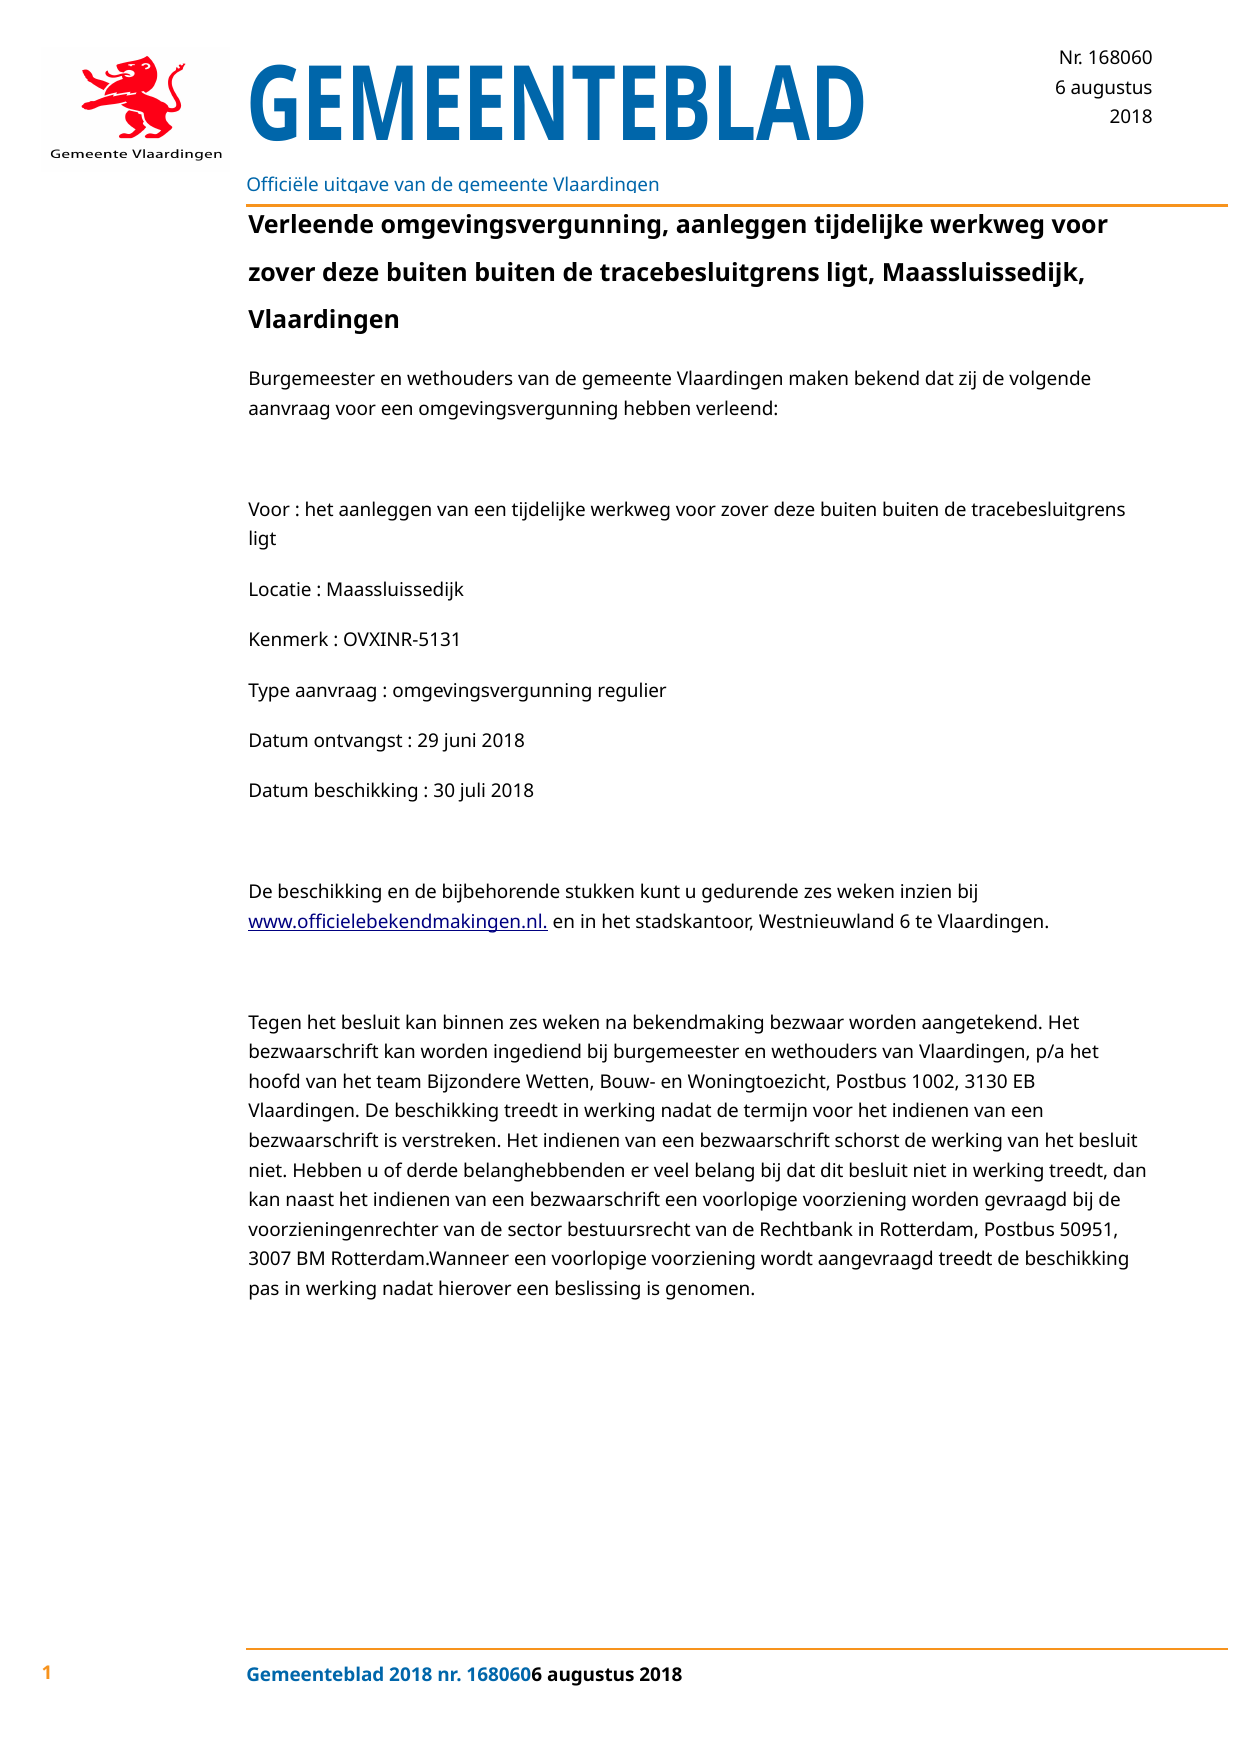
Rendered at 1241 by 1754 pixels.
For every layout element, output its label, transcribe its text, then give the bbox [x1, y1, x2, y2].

text Burgemeester en wethouders van de gemeente Vlaardingen maken bekend dat zij de volgende aanvraag voor een omgevingsvergunning hebben verleend: [248, 366, 1152, 421]
text Voor : het aanleggen van een tijdelijke werkweg voor zover deze buiten buiten de tracebesluitgrens ligt [248, 496, 1152, 551]
picture [41, 47, 231, 172]
text De beschikking en de bijbehorende stukken kunt u gedurende zes weken inzien bij www.officielebekendmakingen.nl. en in het stadskantoor, Westnieuwland 6 te Vlaardingen. [248, 878, 1152, 934]
text Locatie : Maassluissedijk [248, 576, 1152, 602]
text Verleende omgevingsvergunning, aanleggen tijdelijke werkweg voor zover deze buiten buiten de tracebesluitgrens ligt, Maassluissedijk, Vlaardingen [248, 207, 1152, 336]
text Kenmerk : OVXINR-5131 [248, 626, 1152, 652]
text Type aanvraag : omgevingsvergunning regulier [248, 677, 1152, 702]
text Tegen het besluit kan binnen zes weken na bekendmaking bezwaar worden aangetekend. Het bezwaarschrift kan worden ingediend bij burgemeester en wethouders van Vlaardingen, p/a het hoofd van het team Bijzondere Wetten, Bouw- en Woningtoezicht, Postbus 1002, 3130 EB Vlaardingen. De beschikking treedt in werking nadat de termijn voor het indienen van een bezwaarschrift is verstreken. Het indienen van een bezwaarschrift schorst de werking van het besluit niet. Hebben u of derde belanghebbenden er veel belang bij dat dit besluit niet in werking treedt, dan kan naast het indienen van een bezwaarschrift een voorlopige voorziening worden gevraagd bij de voorzieningenrechter van de sector bestuursrecht van de Rechtbank in Rotterdam, Postbus 50951, 3007 BM Rotterdam.Wanneer een voorlopige voorziening wordt aangevraagd treedt de beschikking pas in werking nadat hierover een beslissing is genomen. [248, 1009, 1152, 1301]
text Datum ontvangst : 29 juni 2018 [248, 727, 1152, 753]
text Datum beschikking : 30 juli 2018 [248, 778, 1152, 803]
